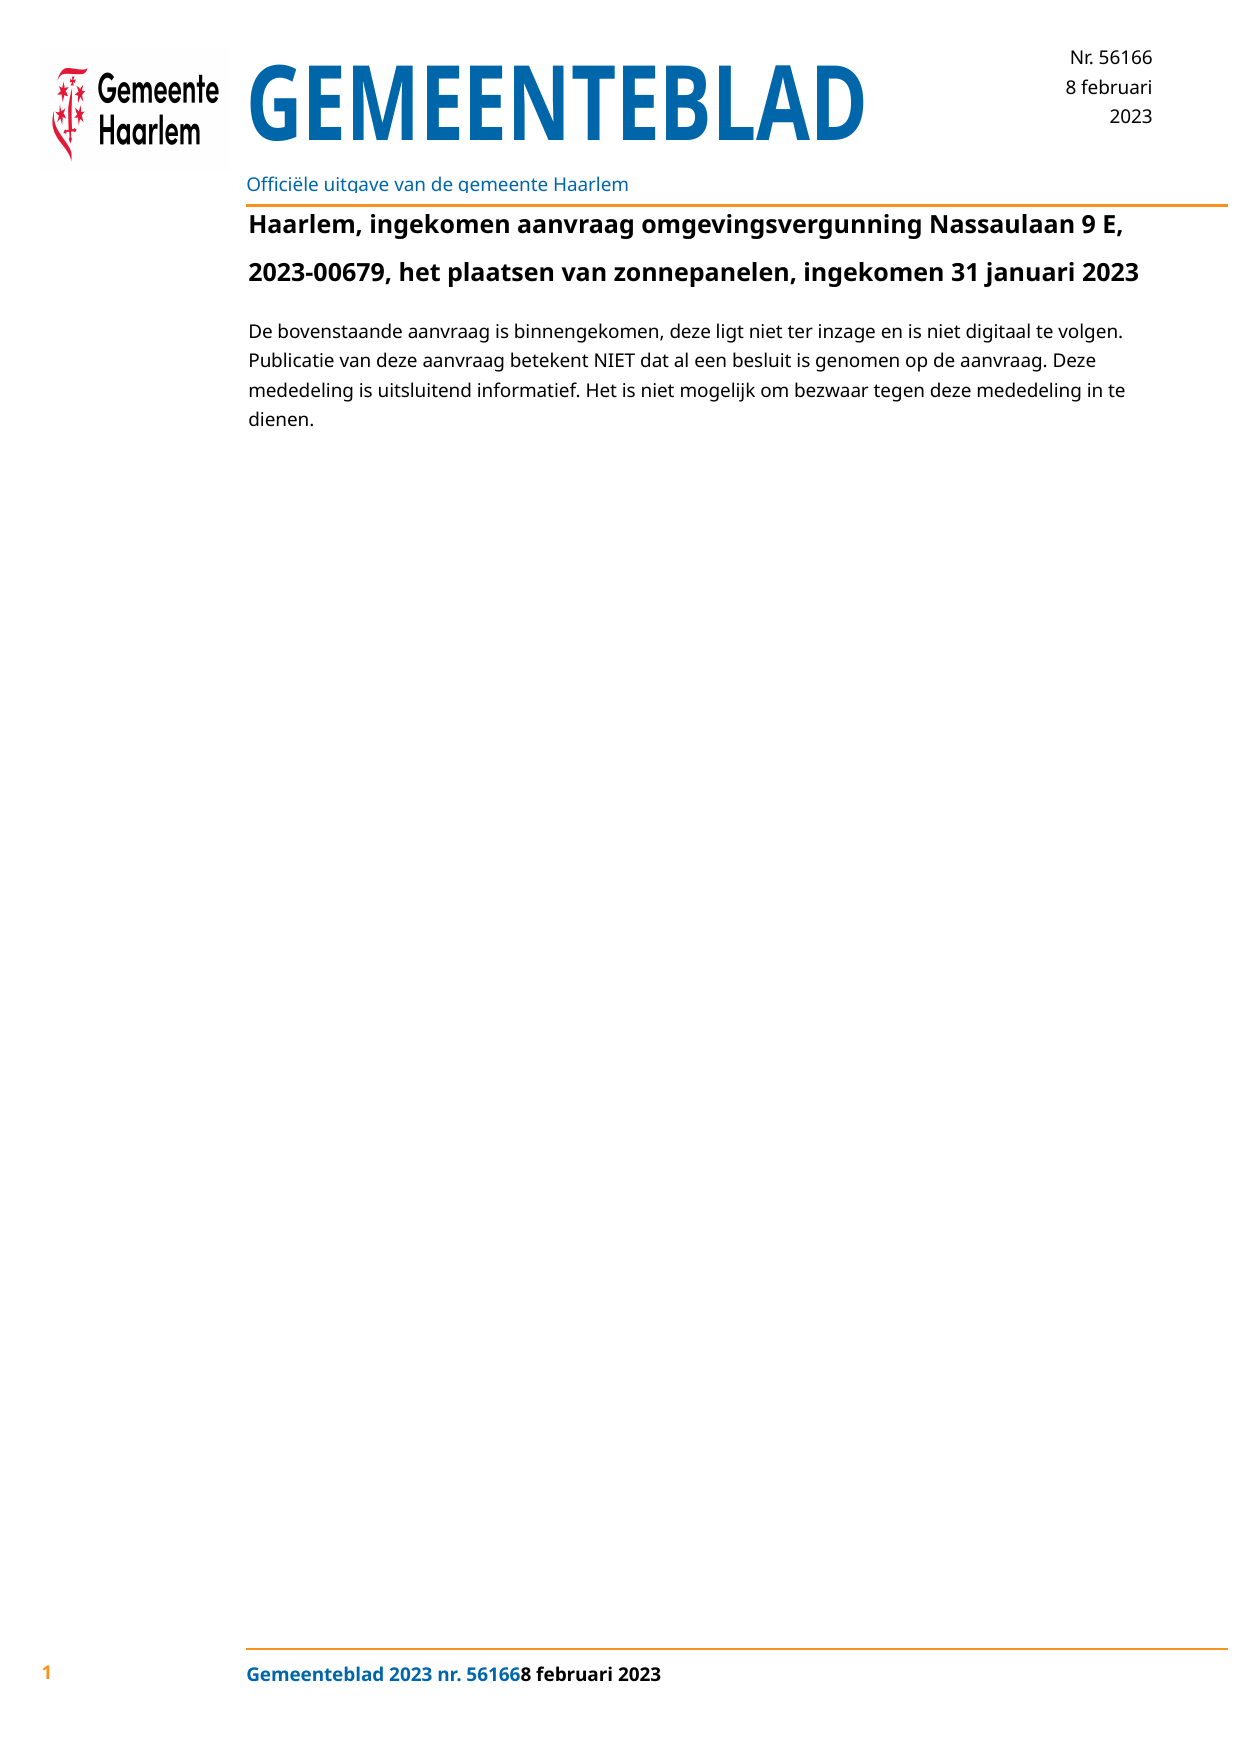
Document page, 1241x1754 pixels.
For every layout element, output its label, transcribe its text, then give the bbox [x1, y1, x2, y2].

picture [41, 47, 231, 172]
text De bovenstaande aanvraag is binnengekomen, deze ligt niet ter inzage en is niet digitaal te volgen. Publicatie van deze aanvraag betekent NIET dat al een besluit is genomen op de aanvraag. Deze mededeling is uitsluitend informatief. Het is niet mogelijk om bezwaar tegen deze mededeling in te dienen. [248, 318, 1152, 432]
text Haarlem, ingekomen aanvraag omgevingsvergunning Nassaulaan 9 E, 2023-00679, het plaatsen van zonnepanelen, ingekomen 31 januari 2023 [248, 207, 1152, 288]
